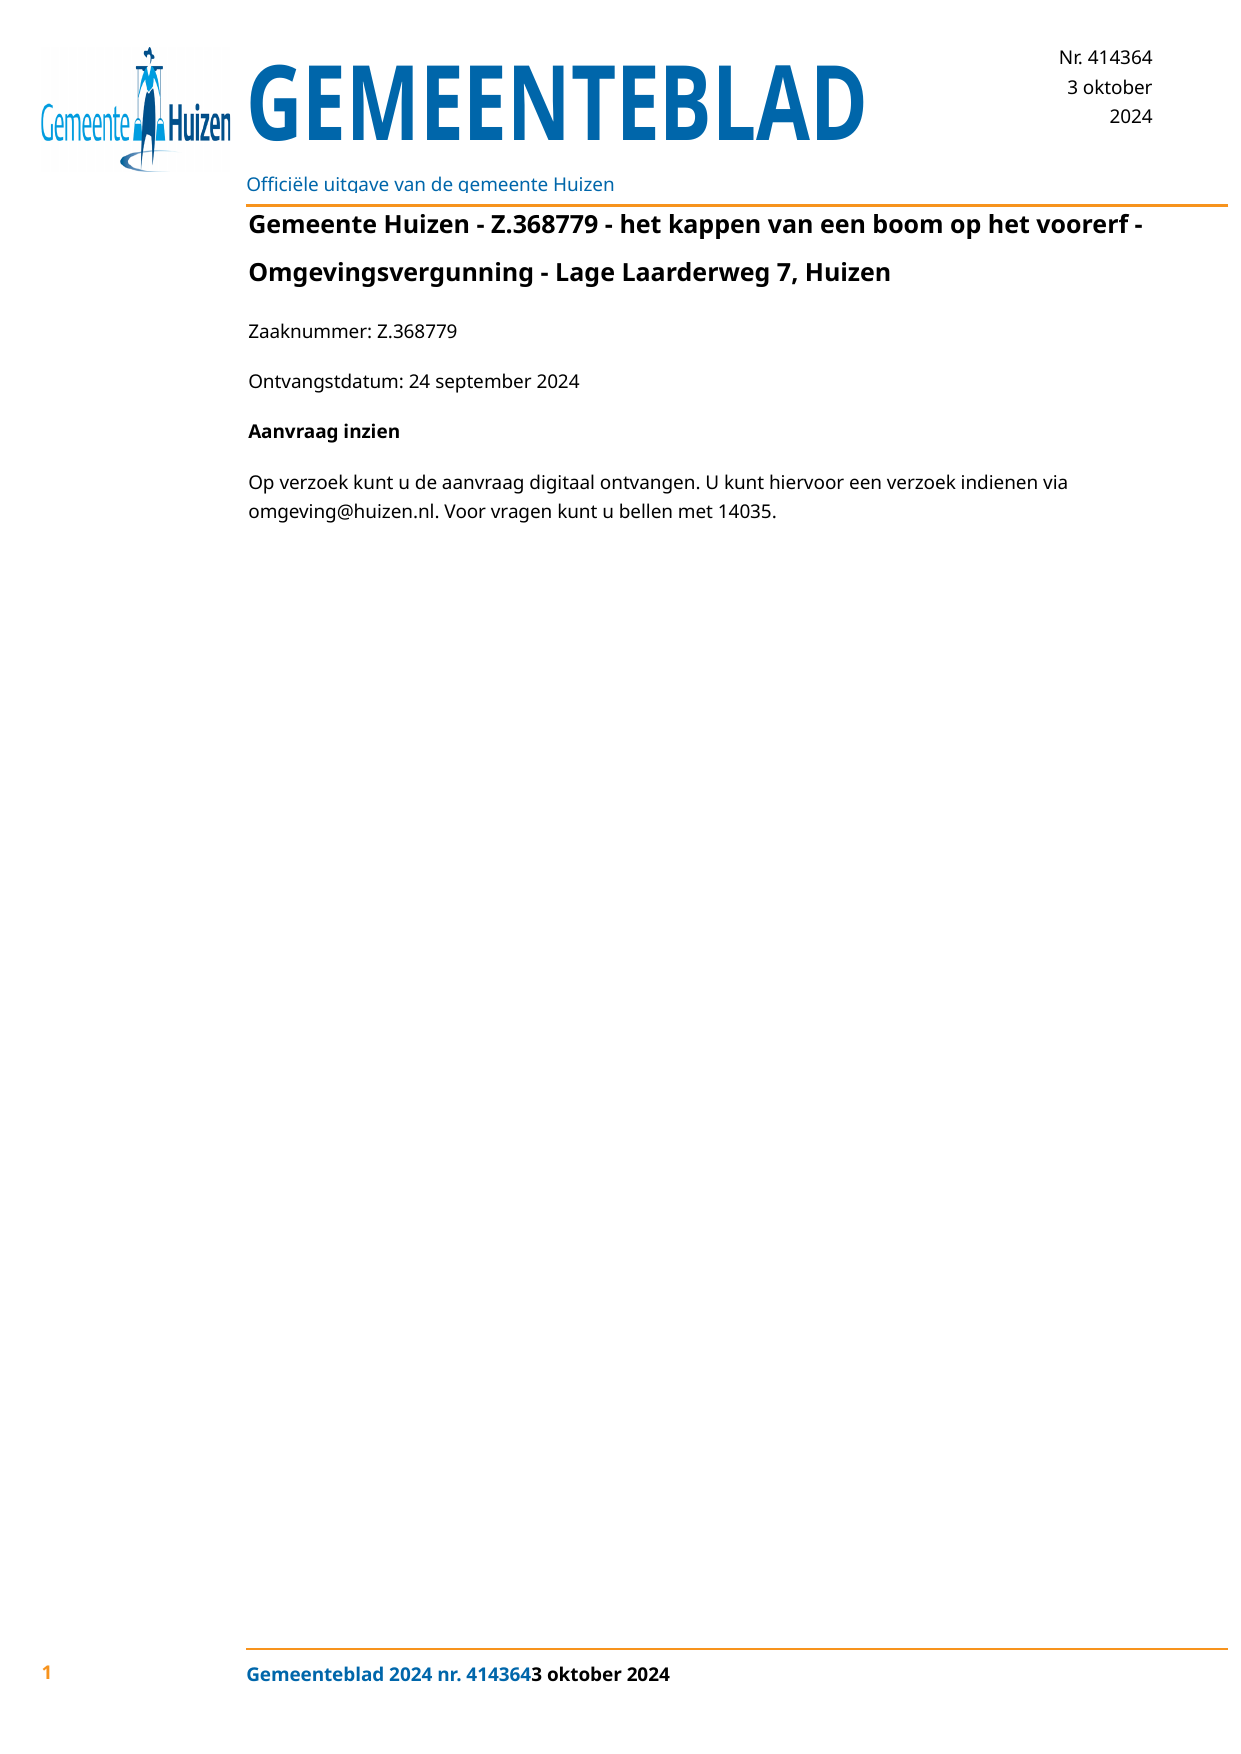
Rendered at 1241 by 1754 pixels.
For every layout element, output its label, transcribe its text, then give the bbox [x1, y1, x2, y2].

text Aanvraag inzien [248, 419, 1152, 444]
text Op verzoek kunt u de aanvraag digitaal ontvangen. U kunt hiervoor een verzoek indienen via omgeving@huizen.nl. Voor vragen kunt u bellen met 14035. [248, 469, 1152, 524]
text Zaaknummer: Z.368779 [248, 318, 1152, 344]
text Gemeente Huizen - Z.368779 - het kappen van een boom op het voorerf - Omgevingsvergunning - Lage Laarderweg 7, Huizen [248, 207, 1152, 288]
text Ontvangstdatum: 24 september 2024 [248, 368, 1152, 394]
picture [41, 47, 231, 172]
